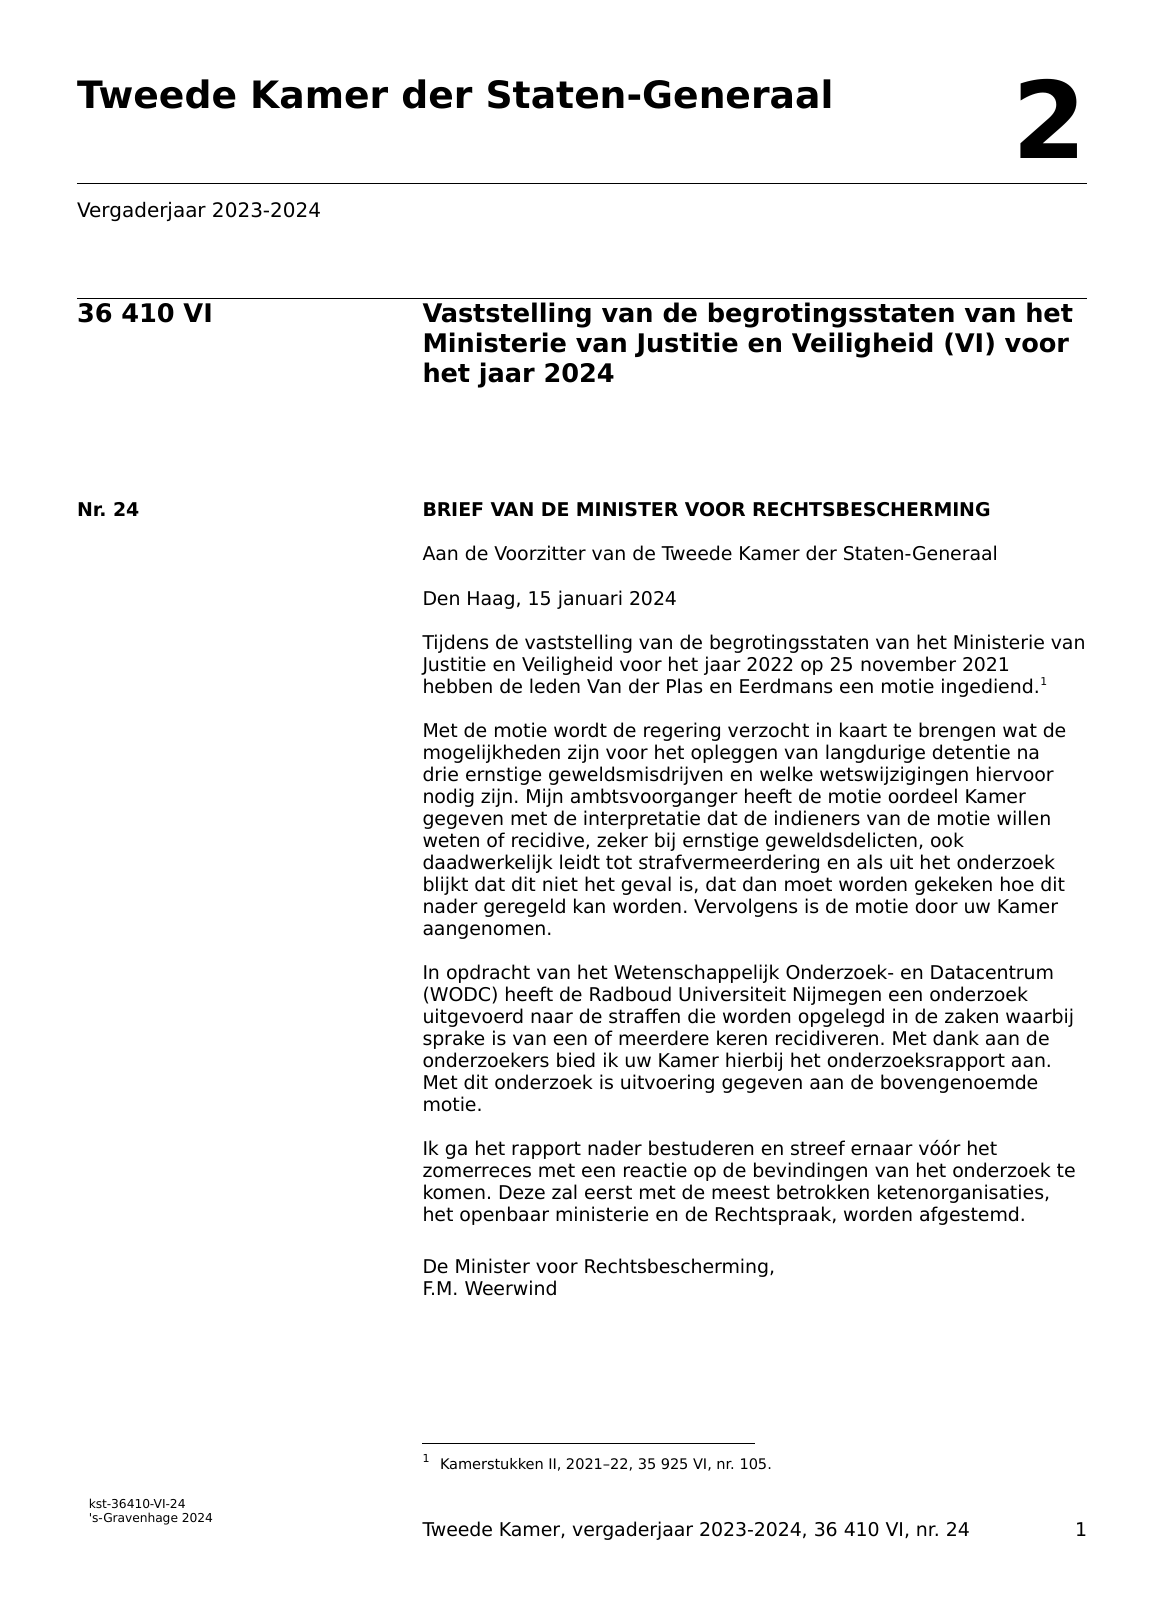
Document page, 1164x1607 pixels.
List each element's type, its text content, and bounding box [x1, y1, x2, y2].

subtitle Nr. 24 BRIEF VAN DE MINISTER VOOR RECHTSBESCHERMING [77, 499, 1087, 521]
text Ik ga het rapport nader bestuderen en streef ernaar vóór het zomerreces met een reactie op de bevindingen van het onderzoek te komen. Deze zal eerst met de meest betrokken ketenorganisaties, het openbaar ministerie en de Rechtspraak, worden afgestemd. [422, 1138, 1087, 1226]
text Aan de Voorzitter van de Tweede Kamer der Staten-Generaal [422, 543, 1087, 565]
text Kamerstukken II, 2021–22, 35 925 VI, nr. 105. [422, 1452, 1087, 1474]
table_cell Vergaderjaar 2023-2024 [77, 184, 1087, 298]
text Met de motie wordt de regering verzocht in kaart te brengen wat de mogelijkheden zijn voor het opleggen van langdurige detentie na drie ernstige geweldsmisdrijven en welke wetswijzigingen hiervoor nodig zijn. Mijn ambtsvoorganger heeft de motie oordeel Kamer gegeven met de interpretatie dat de indieners van de motie willen weten of recidive, zeker bij ernstige geweldsdelicten, ook daadwerkelijk leidt tot strafvermeerdering en als uit het onderzoek blijkt dat dit niet het geval is, dat dan moet worden gekeken hoe dit nader geregeld kan worden. Vervolgens is de motie door uw Kamer aangenomen. [422, 720, 1087, 939]
text Den Haag, 15 januari 2024 [422, 587, 1087, 609]
table_header Tweede Kamer der Staten-Generaal [77, 59, 886, 183]
subtitle 36 410 VI Vaststelling van de begrotingsstaten van het Ministerie van Justitie en Veiligheid (VI) voor het jaar 2024 [77, 299, 1087, 388]
text In opdracht van het Wetenschappelijk Onderzoek- en Datacentrum (WODC) heeft de Radboud Universiteit Nijmegen een onderzoek uitgevoerd naar de straffen die worden opgelegd in de zaken waarbij sprake is van een of meerdere keren recidiveren. Met dank aan de onderzoekers bied ik uw Kamer hierbij het onderzoeksrapport aan. Met dit onderzoek is uitvoering gegeven aan de bovengenoemde motie. [422, 962, 1087, 1116]
text kst-36410-VI-24 [88, 1497, 323, 1511]
table_header 2 [886, 59, 1087, 183]
text 's-Gravenhage 2024 [88, 1511, 323, 1525]
text Tijdens de vaststelling van de begrotingsstaten van het Ministerie van Justitie en Veiligheid voor het jaar 2022 op 25 november 2021 hebben de leden Van der Plas en Eerdmans een motie ingediend. [422, 632, 1087, 697]
text De Minister voor Rechtsbescherming, F.M. Weerwind [422, 1256, 1087, 1299]
